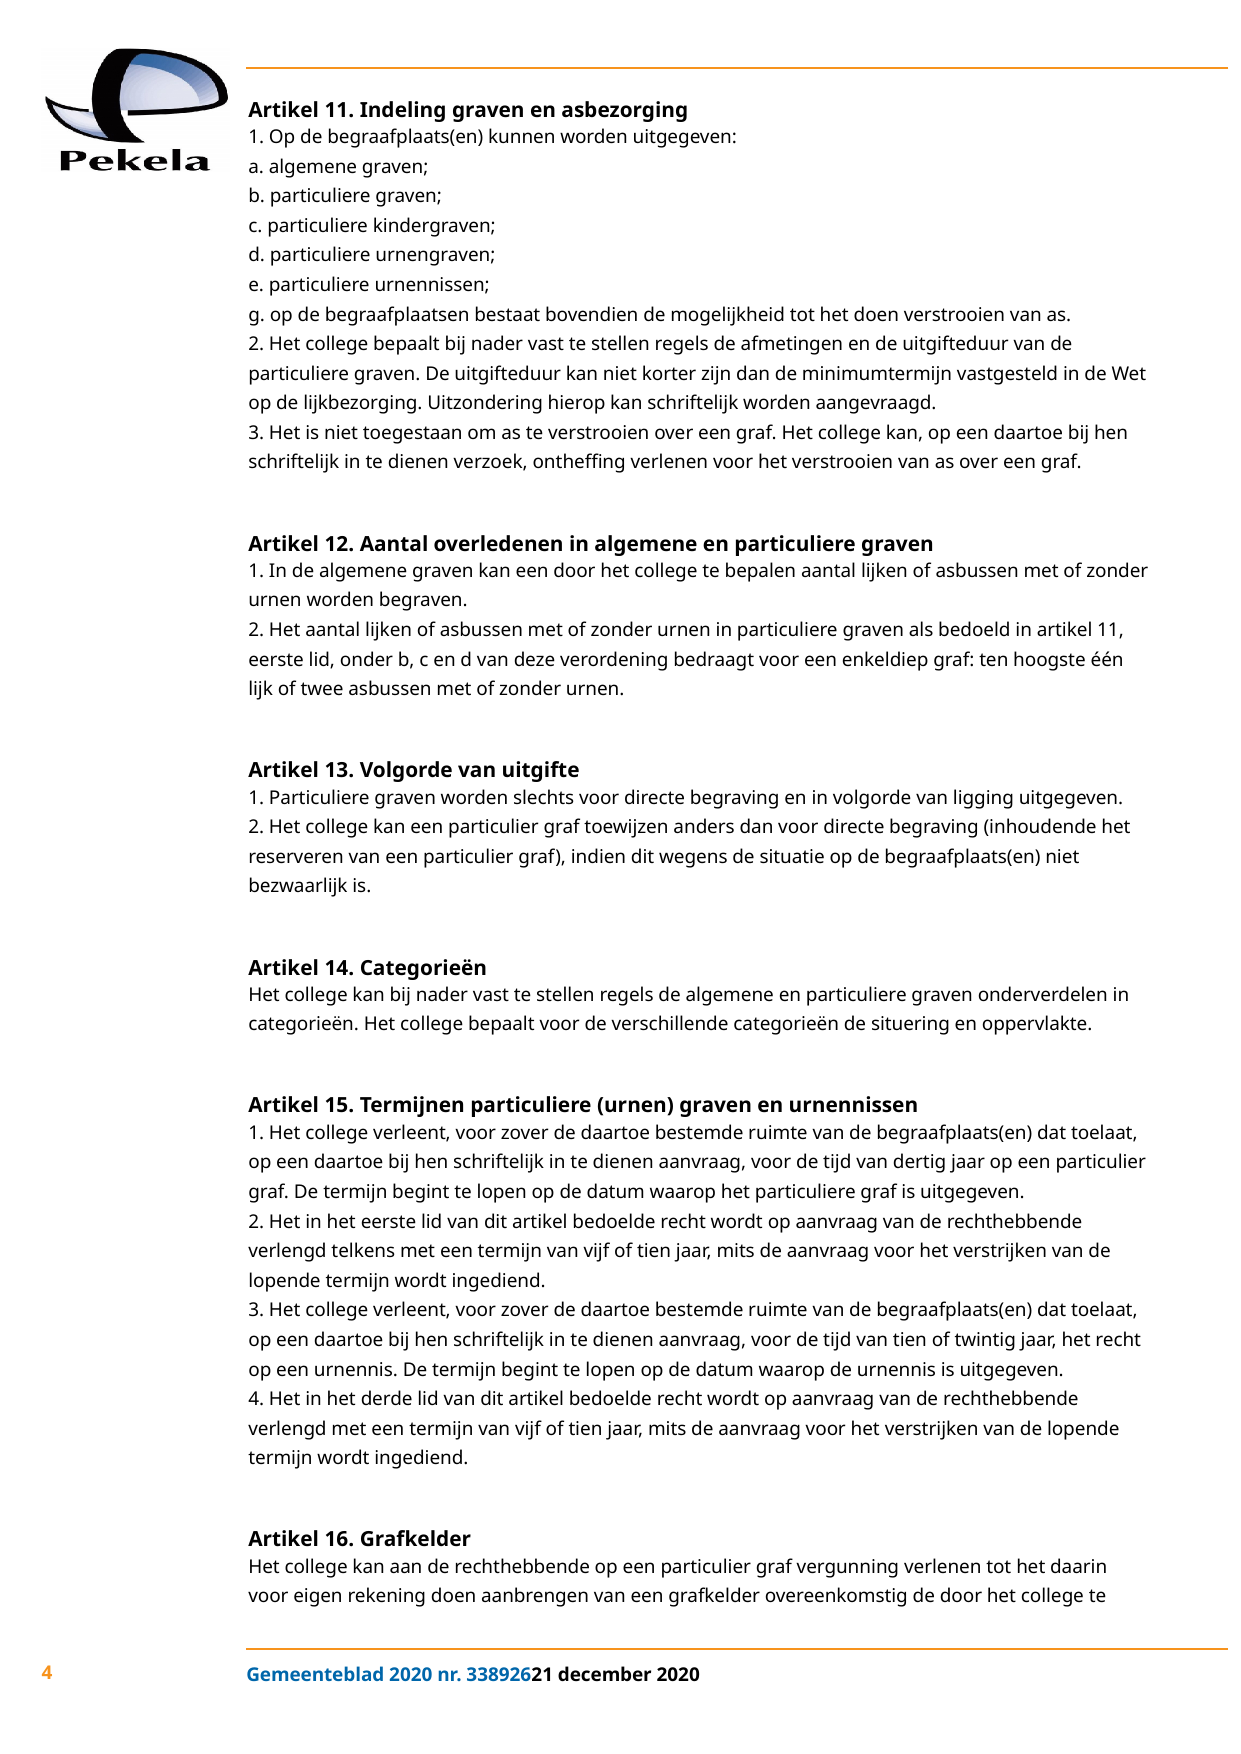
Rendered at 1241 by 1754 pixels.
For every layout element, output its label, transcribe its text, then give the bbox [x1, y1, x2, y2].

text Artikel 15. Termijnen particuliere (urnen) graven en urnennissen [248, 1091, 1152, 1119]
text 2. Het aantal lijken of asbussen met of zonder urnen in particuliere graven als bedoeld in artikel 11, eerste lid, onder b, c en d van deze verordening bedraagt voor een enkeldiep graf: ten hoogste één lijk of twee asbussen met of zonder urnen. [248, 616, 1152, 701]
text d. particuliere urnengraven; [248, 242, 1152, 267]
text 1. In de algemene graven kan een door het college te bepalen aantal lijken of asbussen met of zonder urnen worden begraven. [248, 557, 1152, 612]
picture [41, 47, 231, 172]
text a. algemene graven; [248, 153, 1152, 178]
text 3. Het is niet toegestaan om as te verstrooien over een graf. Het college kan, op een daartoe bij hen schriftelijk in te dienen verzoek, ontheffing verlenen voor het verstrooien van as over een graf. [248, 419, 1152, 474]
text e. particuliere urnennissen; [248, 271, 1152, 297]
text g. op de begraafplaatsen bestaat bovendien de mogelijkheid tot het doen verstrooien van as. [248, 301, 1152, 326]
text Het college kan aan de rechthebbende op een particulier graf vergunning verlenen tot het daarin voor eigen rekening doen aanbrengen van een grafkelder overeenkomstig de door het college te [248, 1553, 1152, 1608]
text 2. Het college bepaalt bij nader vast te stellen regels de afmetingen en de uitgifteduur van de particuliere graven. De uitgifteduur kan niet korter zijn dan de minimumtermijn vastgesteld in de Wet op de lijkbezorging. Uitzondering hierop kan schriftelijk worden aangevraagd. [248, 330, 1152, 415]
text Artikel 13. Volgorde van uitgifte [248, 755, 1152, 784]
text 1. Op de begraafplaats(en) kunnen worden uitgegeven: [248, 123, 1152, 149]
text Artikel 14. Categorieën [248, 953, 1152, 981]
text Artikel 12. Aantal overledenen in algemene en particuliere graven [248, 529, 1152, 557]
text c. particuliere kindergraven; [248, 212, 1152, 238]
text 1. Het college verleent, voor zover de daartoe bestemde ruimte van de begraafplaats(en) dat toelaat, op een daartoe bij hen schriftelijk in te dienen aanvraag, voor de tijd van dertig jaar op een particulier graf. De termijn begint te lopen op de datum waarop het particuliere graf is uitgegeven. [248, 1119, 1152, 1204]
text 3. Het college verleent, voor zover de daartoe bestemde ruimte van de begraafplaats(en) dat toelaat, op een daartoe bij hen schriftelijk in te dienen aanvraag, voor de tijd van tien of twintig jaar, het recht op een urnennis. De termijn begint te lopen op de datum waarop de urnennis is uitgegeven. [248, 1297, 1152, 1381]
text 1. Particuliere graven worden slechts voor directe begraving en in volgorde van ligging uitgegeven. [248, 784, 1152, 809]
text 4. Het in het derde lid van dit artikel bedoelde recht wordt op aanvraag van de rechthebbende verlengd met een termijn van vijf of tien jaar, mits de aanvraag voor het verstrijken van de lopende termijn wordt ingediend. [248, 1385, 1152, 1470]
text 2. Het college kan een particulier graf toewijzen anders dan voor directe begraving (inhoudende het reserveren van een particulier graf), indien dit wegens de situatie op de begraafplaats(en) niet bezwaarlijk is. [248, 813, 1152, 898]
text b. particuliere graven; [248, 182, 1152, 208]
text Artikel 16. Grafkelder [248, 1524, 1152, 1553]
text 2. Het in het eerste lid van dit artikel bedoelde recht wordt op aanvraag van de rechthebbende verlengd telkens met een termijn van vijf of tien jaar, mits de aanvraag voor het verstrijken van de lopende termijn wordt ingediend. [248, 1208, 1152, 1293]
text Het college kan bij nader vast te stellen regels de algemene en particuliere graven onderverdelen in categorieën. Het college bepaalt voor de verschillende categorieën de situering en oppervlakte. [248, 981, 1152, 1036]
text Artikel 11. Indeling graven en asbezorging [248, 95, 1152, 123]
